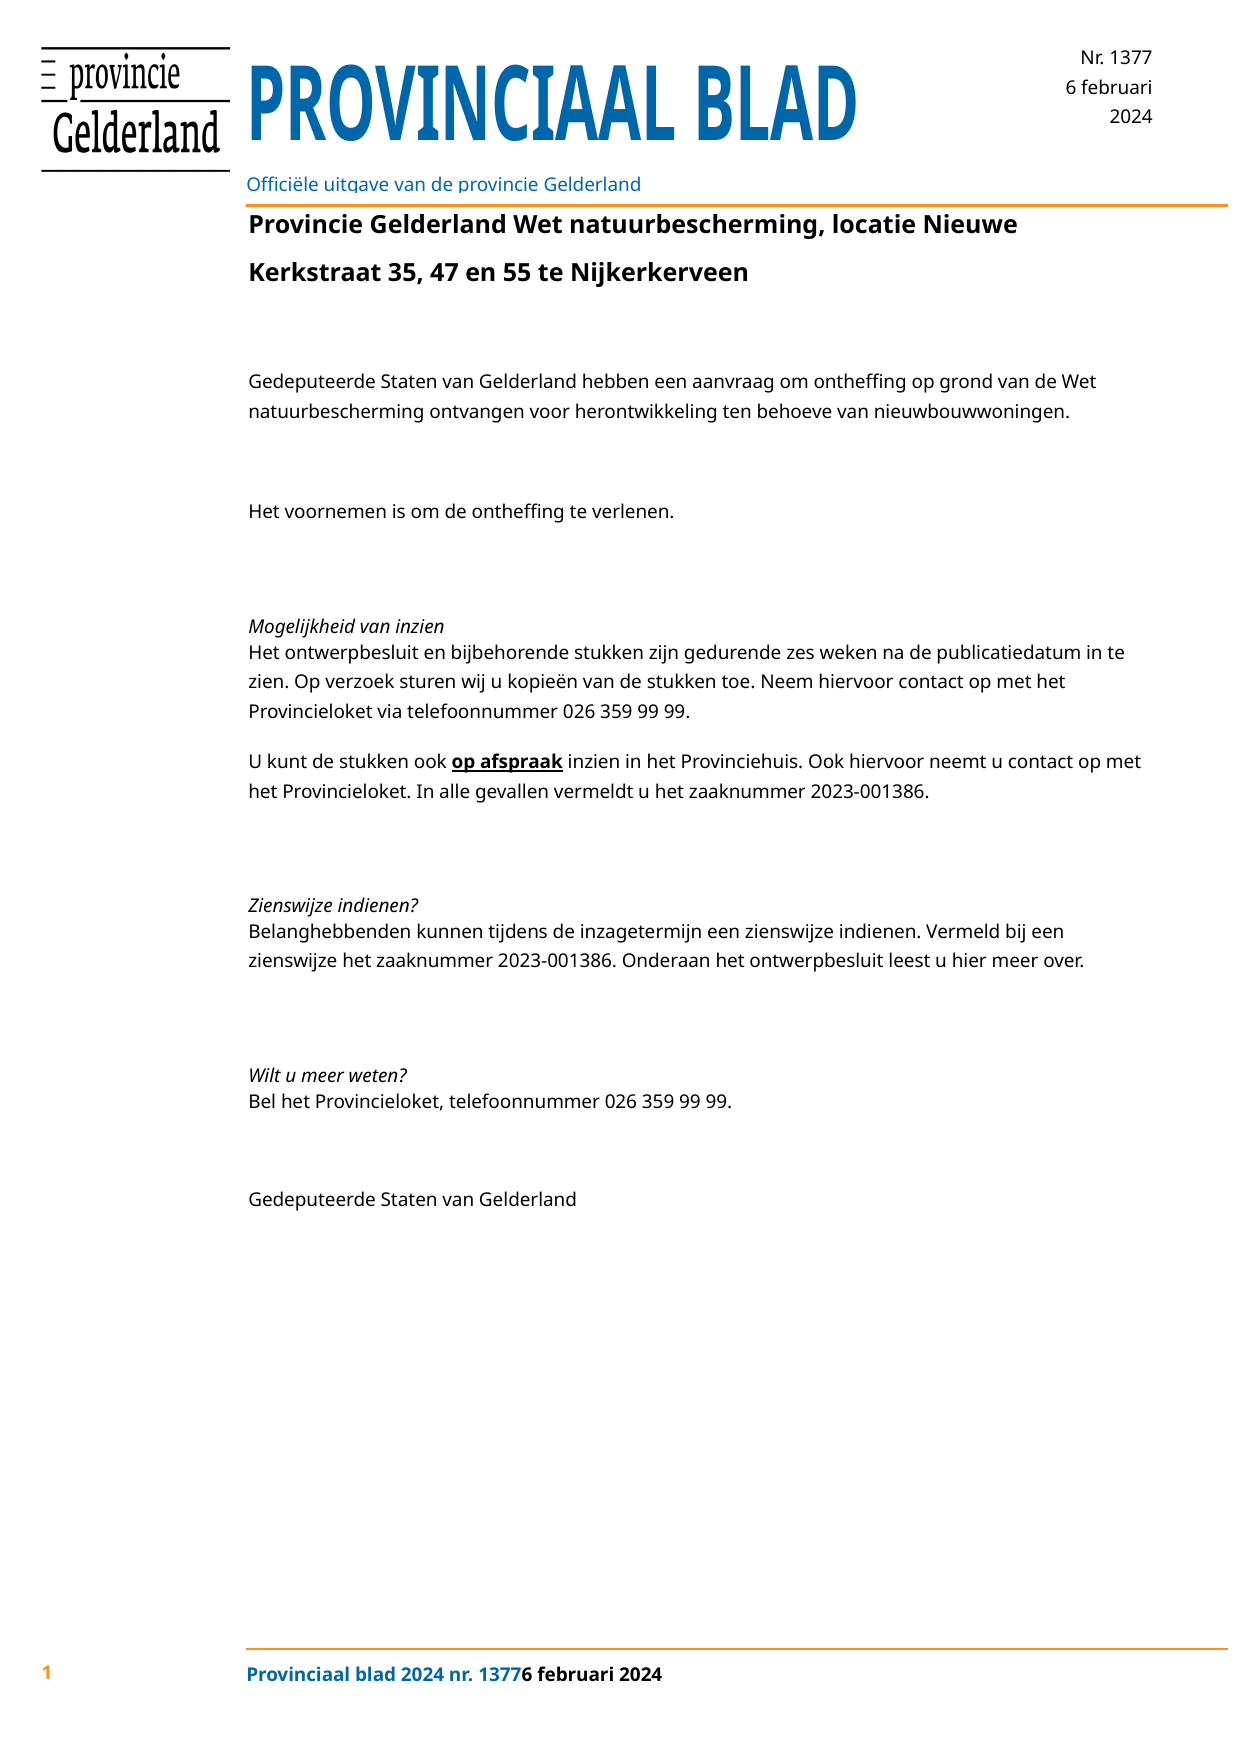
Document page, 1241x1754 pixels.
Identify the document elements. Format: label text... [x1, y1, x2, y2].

picture [41, 47, 231, 172]
text Belanghebbenden kunnen tijdens de inzagetermijn een zienswijze indienen. Vermeld bij een zienswijze het zaaknummer 2023-001386. Onderaan het ontwerpbesluit leest u hier meer over. [248, 918, 1152, 973]
text Wilt u meer weten? [248, 1062, 1152, 1088]
text Gedeputeerde Staten van Gelderland [248, 1186, 1152, 1212]
text Het ontwerpbesluit en bijbehorende stukken zijn gedurende zes weken na de publicatiedatum in te zien. Op verzoek sturen wij u kopieën van de stukken toe. Neem hiervoor contact op met het Provincieloket via telefoonnummer 026 359 99 99. [248, 639, 1152, 724]
text Provincie Gelderland Wet natuurbescherming, locatie Nieuwe Kerkstraat 35, 47 en 55 te Nijkerkerveen [248, 207, 1152, 288]
text Bel het Provincieloket, telefoonnummer 026 359 99 99. [248, 1088, 1152, 1113]
text U kunt de stukken ook op afspraak inzien in het Provinciehuis. Ook hiervoor neemt u contact op met het Provincieloket. In alle gevallen vermeldt u het zaaknummer 2023-001386. [248, 748, 1152, 804]
text Mogelijkheid van inzien [248, 613, 1152, 639]
text Het voornemen is om de ontheffing te verlenen. [248, 499, 1152, 524]
text Gedeputeerde Staten van Gelderland hebben een aanvraag om ontheffing op grond van de Wet natuurbescherming ontvangen voor herontwikkeling ten behoeve van nieuwbouwwoningen. [248, 368, 1152, 424]
text Zienswijze indienen? [248, 892, 1152, 918]
